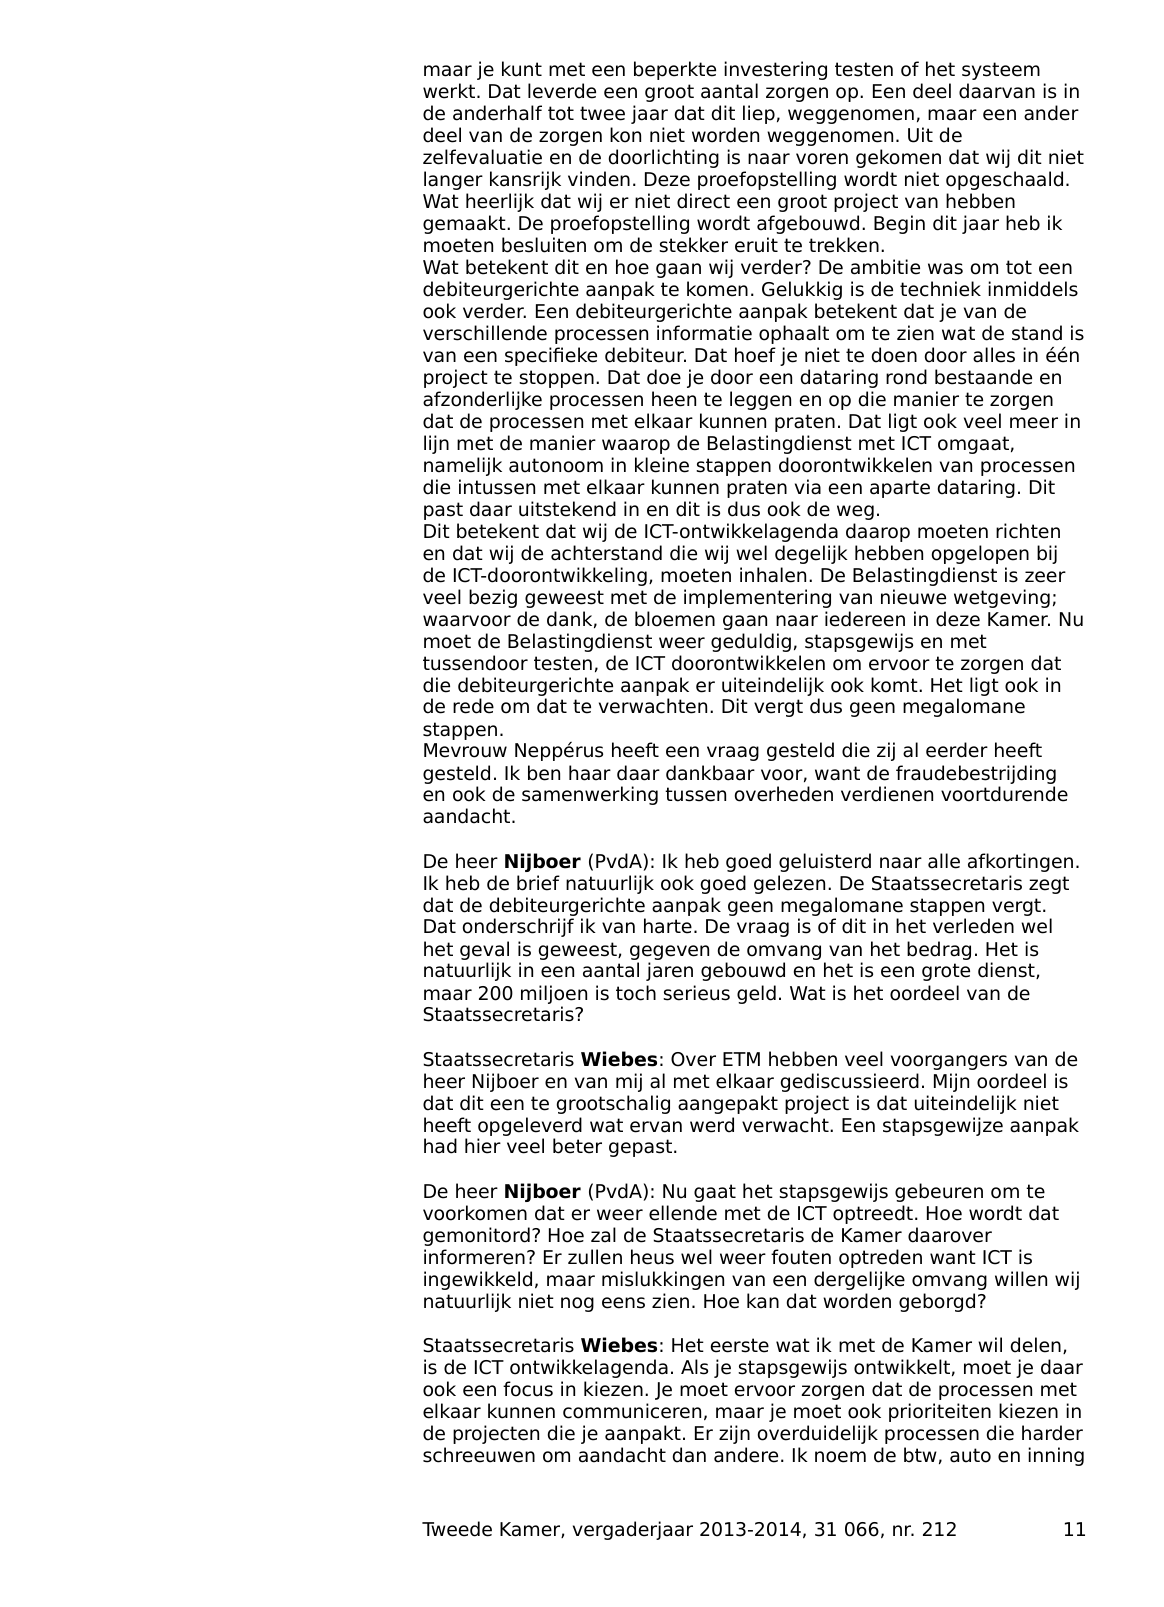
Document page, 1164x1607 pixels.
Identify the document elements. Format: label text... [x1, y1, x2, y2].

text Staatssecretaris Wiebes: Over ETM hebben veel voorgangers van de heer Nijboer en van mij al met elkaar gediscussieerd. Mijn oordeel is dat dit een te grootschalig aangepakt project is dat uiteindelijk niet heeft opgeleverd wat ervan werd verwacht. Een stapsgewijze aanpak had hier veel beter gepast. [422, 1048, 1087, 1158]
text Wat betekent dit en hoe gaan wij verder? De ambitie was om tot een debiteurgerichte aanpak te komen. Gelukkig is de techniek inmiddels ook verder. Een debiteurgerichte aanpak betekent dat je van de verschillende processen informatie ophaalt om te zien wat de stand is van een specifieke debiteur. Dat hoef je niet te doen door alles in één project te stoppen. Dat doe je door een dataring rond bestaande en afzonderlijke processen heen te leggen en op die manier te zorgen dat de processen met elkaar kunnen praten. Dat ligt ook veel meer in lijn met de manier waarop de Belastingdienst met ICT omgaat, namelijk autonoom in kleine stappen doorontwikkelen van processen die intussen met elkaar kunnen praten via een aparte dataring. Dit past daar uitstekend in en dit is dus ook de weg. [422, 257, 1087, 521]
text maar je kunt met een beperkte investering testen of het systeem werkt. Dat leverde een groot aantal zorgen op. Een deel daarvan is in de anderhalf tot twee jaar dat dit liep, weggenomen, maar een ander deel van de zorgen kon niet worden weggenomen. Uit de zelfevaluatie en de doorlichting is naar voren gekomen dat wij dit niet langer kansrijk vinden. Deze proefopstelling wordt niet opgeschaald. Wat heerlijk dat wij er niet direct een groot project van hebben gemaakt. De proefopstelling wordt afgebouwd. Begin dit jaar heb ik moeten besluiten om de stekker eruit te trekken. [422, 59, 1087, 257]
text Mevrouw Neppérus heeft een vraag gesteld die zij al eerder heeft gesteld. Ik ben haar daar dankbaar voor, want de fraudebestrijding en ook de samenwerking tussen overheden verdienen voortdurende aandacht. [422, 740, 1087, 828]
text De heer Nijboer (PvdA): Nu gaat het stapsgewijs gebeuren om te voorkomen dat er weer ellende met de ICT optreedt. Hoe wordt dat gemonitord? Hoe zal de Staatssecretaris de Kamer daarover informeren? Er zullen heus wel weer fouten optreden want ICT is ingewikkeld, maar mislukkingen van een dergelijke omvang willen wij natuurlijk niet nog eens zien. Hoe kan dat worden geborgd? [422, 1181, 1087, 1312]
text Dit betekent dat wij de ICT-ontwikkelagenda daarop moeten richten en dat wij de achterstand die wij wel degelijk hebben opgelopen bij de ICT-doorontwikkeling, moeten inhalen. De Belastingdienst is zeer veel bezig geweest met de implementering van nieuwe wetgeving; waarvoor de dank, de bloemen gaan naar iedereen in deze Kamer. Nu moet de Belastingdienst weer geduldig, stapsgewijs en met tussendoor testen, de ICT doorontwikkelen om ervoor te zorgen dat die debiteurgerichte aanpak er uiteindelijk ook komt. Het ligt ook in de rede om dat te verwachten. Dit vergt dus geen megalomane stappen. [422, 521, 1087, 740]
text Staatssecretaris Wiebes: Het eerste wat ik met de Kamer wil delen, is de ICT ontwikkelagenda. Als je stapsgewijs ontwikkelt, moet je daar ook een focus in kiezen. Je moet ervoor zorgen dat de processen met elkaar kunnen communiceren, maar je moet ook prioriteiten kiezen in de projecten die je aanpakt. Er zijn overduidelijk processen die harder schreeuwen om aandacht dan andere. Ik noem de btw, auto en inning [422, 1335, 1087, 1467]
text De heer Nijboer (PvdA): Ik heb goed geluisterd naar alle afkortingen. Ik heb de brief natuurlijk ook goed gelezen. De Staatssecretaris zegt dat de debiteurgerichte aanpak geen megalomane stappen vergt. Dat onderschrijf ik van harte. De vraag is of dit in het verleden wel het geval is geweest, gegeven de omvang van het bedrag. Het is natuurlijk in een aantal jaren gebouwd en het is een grote dienst, maar 200 miljoen is toch serieus geld. Wat is het oordeel van de Staatssecretaris? [422, 851, 1087, 1026]
